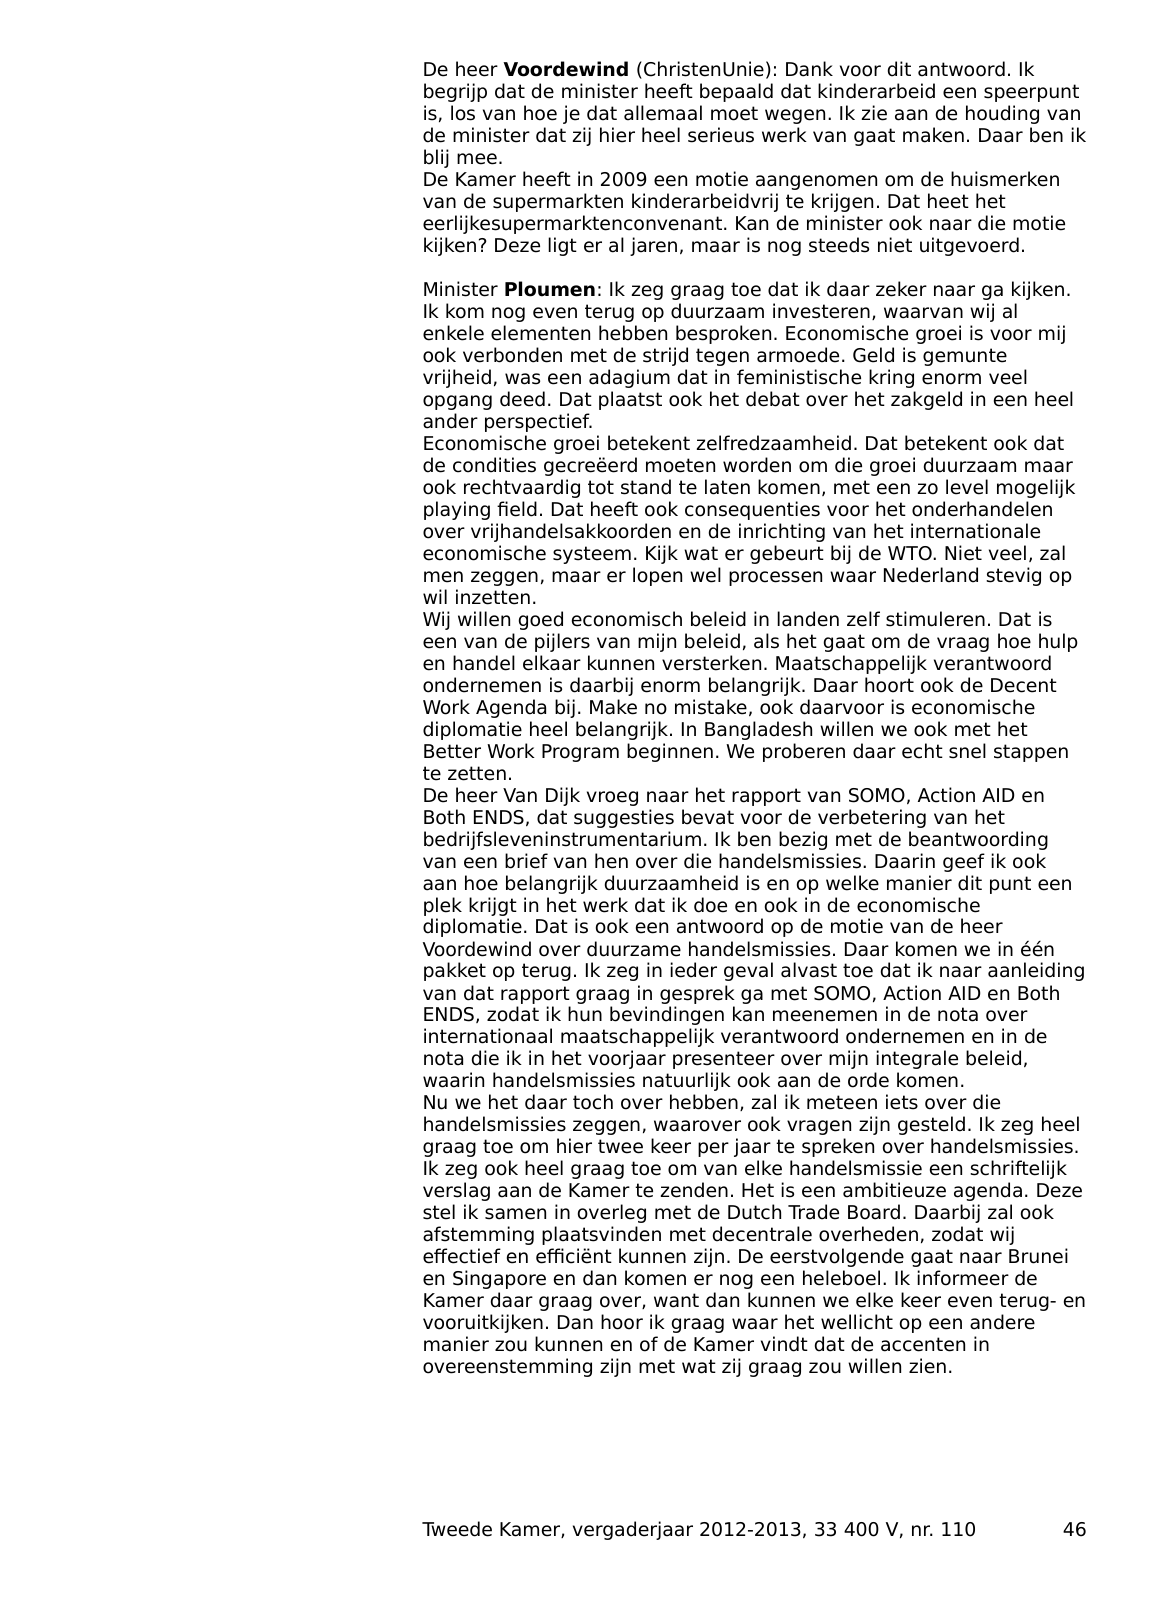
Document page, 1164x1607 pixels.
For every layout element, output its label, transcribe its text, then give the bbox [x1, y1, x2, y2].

text De heer Van Dijk vroeg naar het rapport van SOMO, Action AID en Both ENDS, dat suggesties bevat voor de verbetering van het bedrijfsleveninstrumentarium. Ik ben bezig met de beantwoording van een brief van hen over die handelsmissies. Daarin geef ik ook aan hoe belangrijk duurzaamheid is en op welke manier dit punt een plek krijgt in het werk dat ik doe en ook in de economische diplomatie. Dat is ook een antwoord op de motie van de heer Voordewind over duurzame handelsmissies. Daar komen we in één pakket op terug. Ik zeg in ieder geval alvast toe dat ik naar aanleiding van dat rapport graag in gesprek ga met SOMO, Action AID en Both ENDS, zodat ik hun bevindingen kan meenemen in de nota over internationaal maatschappelijk verantwoord ondernemen en in de nota die ik in het voorjaar presenteer over mijn integrale beleid, waarin handelsmissies natuurlijk ook aan de orde komen. [422, 784, 1087, 1092]
text Nu we het daar toch over hebben, zal ik meteen iets over die handelsmissies zeggen, waarover ook vragen zijn gesteld. Ik zeg heel graag toe om hier twee keer per jaar te spreken over handelsmissies. Ik zeg ook heel graag toe om van elke handelsmissie een schriftelijk verslag aan de Kamer te zenden. Het is een ambitieuze agenda. Deze stel ik samen in overleg met de Dutch Trade Board. Daarbij zal ook afstemming plaatsvinden met decentrale overheden, zodat wij effectief en efficiënt kunnen zijn. De eerstvolgende gaat naar Brunei en Singapore en dan komen er nog een heleboel. Ik informeer de Kamer daar graag over, want dan kunnen we elke keer even terug- en vooruitkijken. Dan hoor ik graag waar het wellicht op een andere manier zou kunnen en of de Kamer vindt dat de accenten in overeenstemming zijn met wat zij graag zou willen zien. [422, 1092, 1087, 1378]
text Wij willen goed economisch beleid in landen zelf stimuleren. Dat is een van de pijlers van mijn beleid, als het gaat om de vraag hoe hulp en handel elkaar kunnen versterken. Maatschappelijk verantwoord ondernemen is daarbij enorm belangrijk. Daar hoort ook de Decent Work Agenda bij. Make no mistake, ook daarvoor is economische diplomatie heel belangrijk. In Bangladesh willen we ook met het Better Work Program beginnen. We proberen daar echt snel stappen te zetten. [422, 609, 1087, 784]
text De Kamer heeft in 2009 een motie aangenomen om de huismerken van de supermarkten kinderarbeidvrij te krijgen. Dat heet het eerlijkesupermarktenconvenant. Kan de minister ook naar die motie kijken? Deze ligt er al jaren, maar is nog steeds niet uitgevoerd. [422, 169, 1087, 257]
text Economische groei betekent zelfredzaamheid. Dat betekent ook dat de condities gecreëerd moeten worden om die groei duurzaam maar ook rechtvaardig tot stand te laten komen, met een zo level mogelijk playing field. Dat heeft ook consequenties voor het onderhandelen over vrijhandelsakkoorden en de inrichting van het internationale economische systeem. Kijk wat er gebeurt bij de WTO. Niet veel, zal men zeggen, maar er lopen wel processen waar Nederland stevig op wil inzetten. [422, 433, 1087, 609]
text Minister Ploumen: Ik zeg graag toe dat ik daar zeker naar ga kijken. [422, 279, 1087, 301]
text De heer Voordewind (ChristenUnie): Dank voor dit antwoord. Ik begrijp dat de minister heeft bepaald dat kinderarbeid een speerpunt is, los van hoe je dat allemaal moet wegen. Ik zie aan de houding van de minister dat zij hier heel serieus werk van gaat maken. Daar ben ik blij mee. [422, 59, 1087, 169]
text Ik kom nog even terug op duurzaam investeren, waarvan wij al enkele elementen hebben besproken. Economische groei is voor mij ook verbonden met de strijd tegen armoede. Geld is gemunte vrijheid, was een adagium dat in feministische kring enorm veel opgang deed. Dat plaatst ook het debat over het zakgeld in een heel ander perspectief. [422, 301, 1087, 433]
